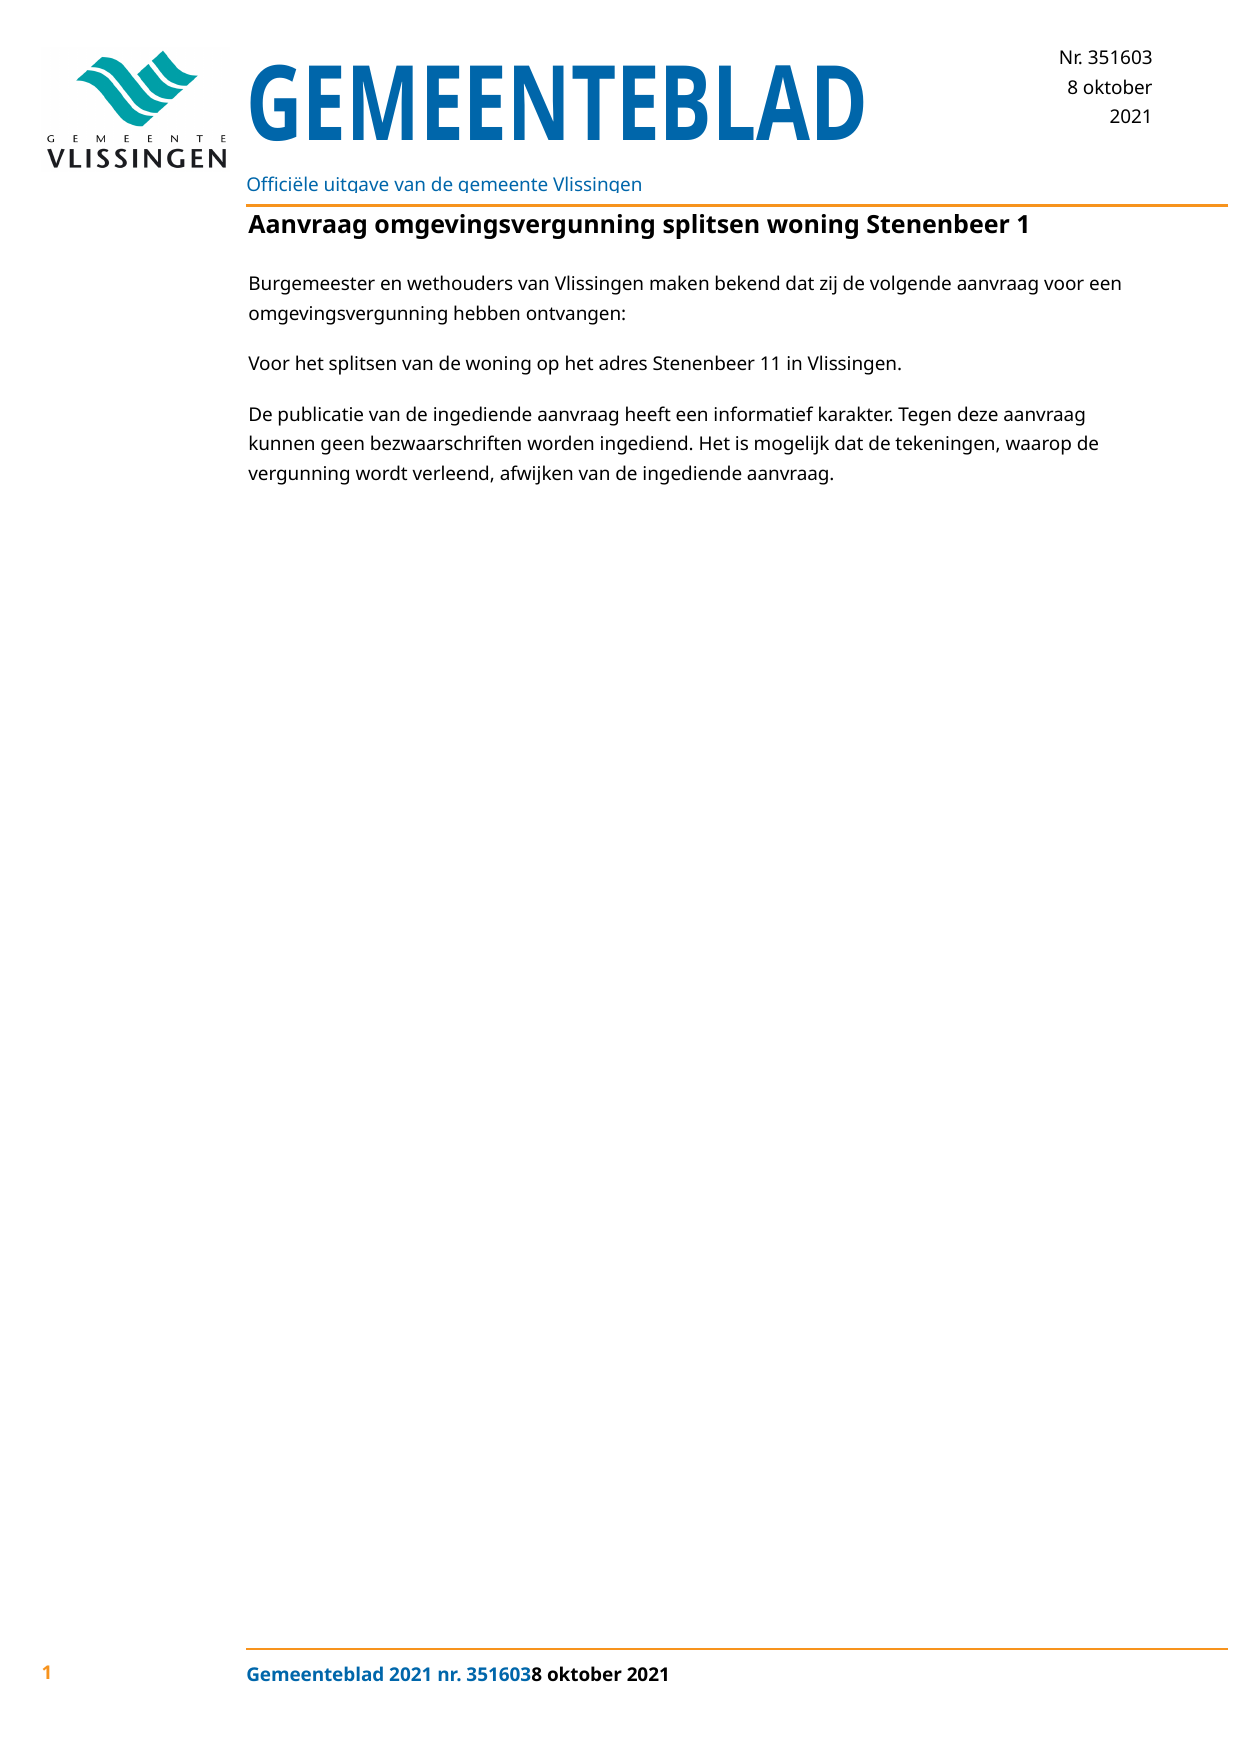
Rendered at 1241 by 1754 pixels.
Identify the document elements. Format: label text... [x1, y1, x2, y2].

picture [41, 47, 231, 172]
text De publicatie van de ingediende aanvraag heeft een informatief karakter. Tegen deze aanvraag kunnen geen bezwaarschriften worden ingediend. Het is mogelijk dat de tekeningen, waarop de vergunning wordt verleend, afwijken van de ingediende aanvraag. [248, 401, 1152, 486]
text Burgemeester en wethouders van Vlissingen maken bekend dat zij de volgende aanvraag voor een omgevingsvergunning hebben ontvangen: [248, 270, 1152, 326]
text Aanvraag omgevingsvergunning splitsen woning Stenenbeer 1 [248, 207, 1152, 241]
text Voor het splitsen van de woning op het adres Stenenbeer 11 in Vlissingen. [248, 350, 1152, 376]
